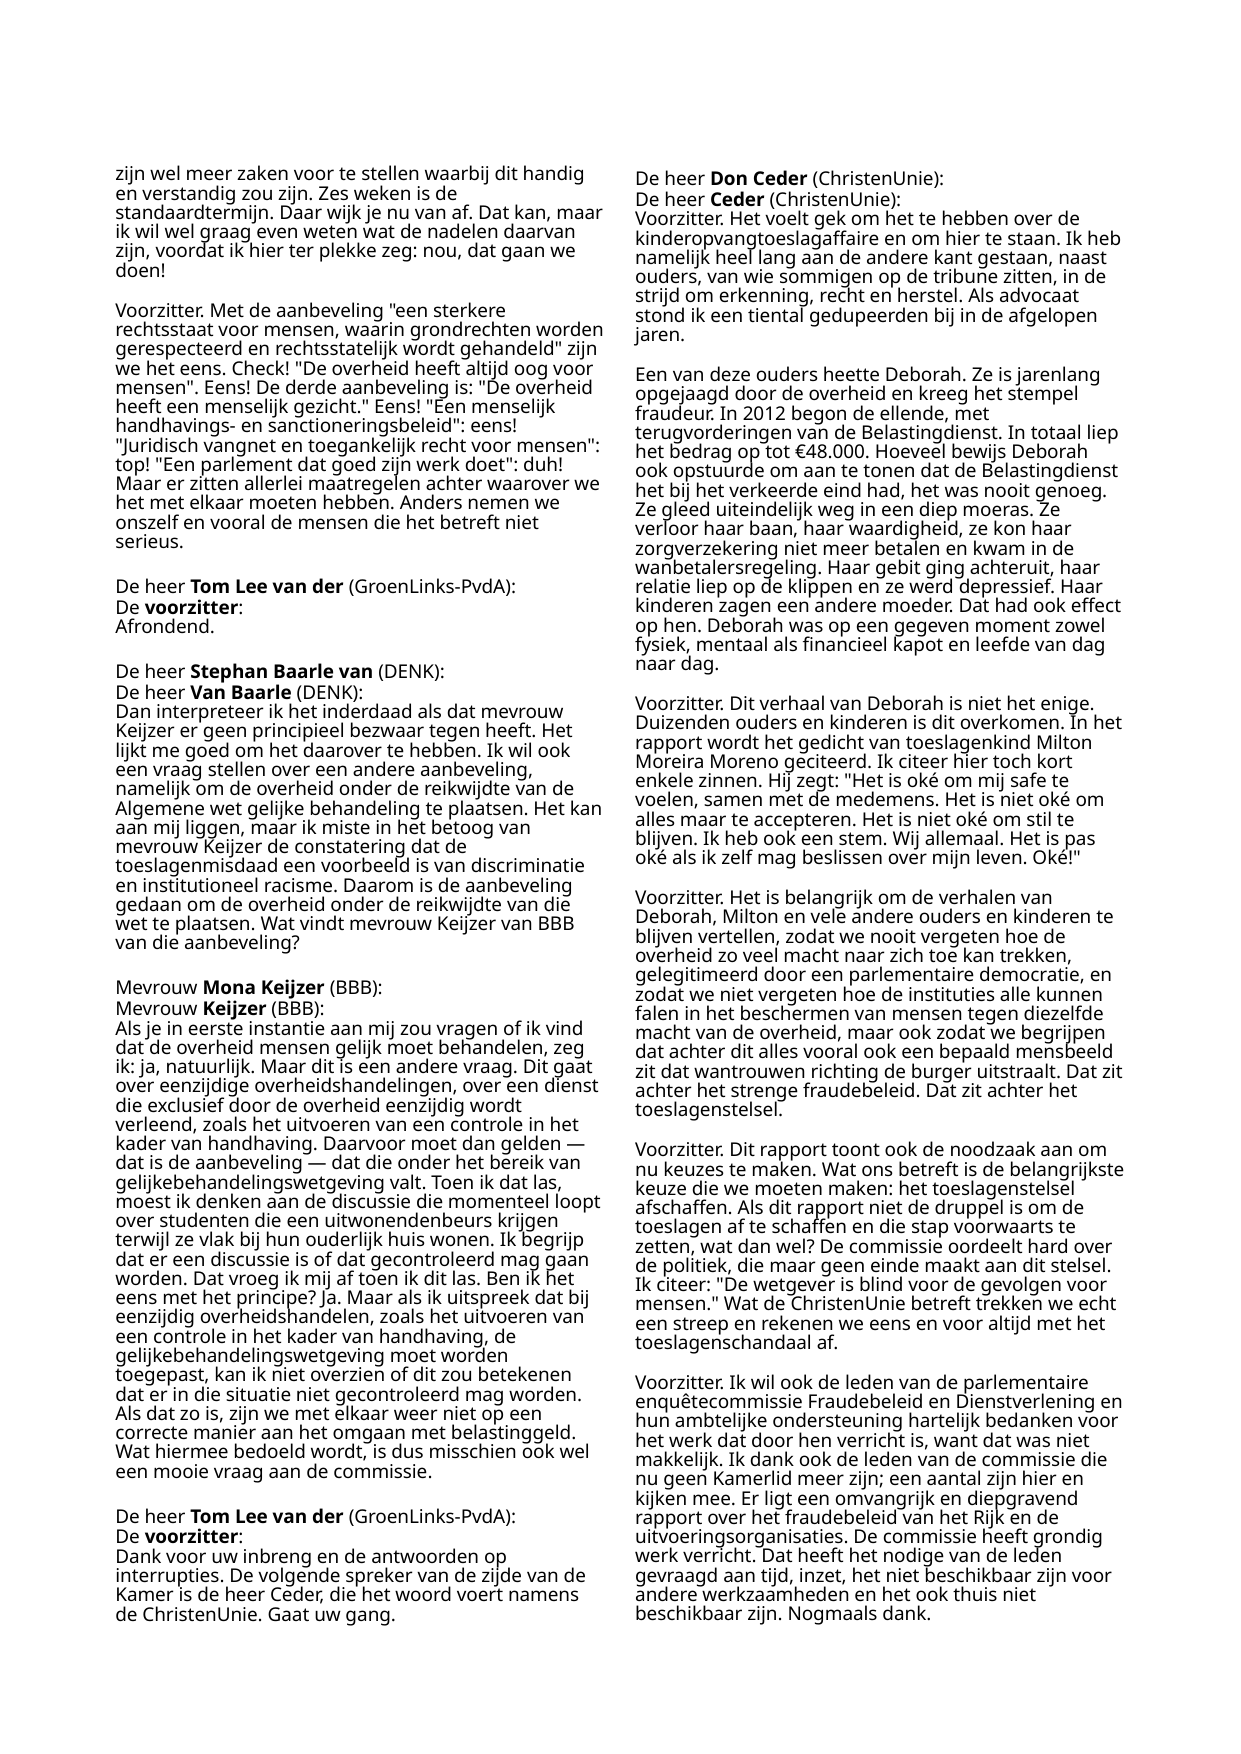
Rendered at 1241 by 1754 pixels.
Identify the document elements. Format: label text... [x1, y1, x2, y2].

text De heer Tom Lee van der (GroenLinks-PvdA): [115, 1503, 605, 1528]
text Als je in eerste instantie aan mij zou vragen of ik vind dat de overheid mensen gelijk moet behandelen, zeg ik: ja, natuurlijk. Maar dit is een andere vraag. Dit gaat over eenzijdige overheidshandelingen, over een dienst die exclusief door de overheid eenzijdig wordt verleend, zoals het uitvoeren van een controle in het kader van handhaving. Daarvoor moet dan gelden — dat is de aanbeveling — dat die onder het bereik van gelijkebehandelingswetgeving valt. Toen ik dat las, moest ik denken aan de discussie die momenteel loopt over studenten die een uitwonendenbeurs krijgen terwijl ze vlak bij hun ouderlijk huis wonen. Ik begrijp dat er een discussie is of dat gecontroleerd mag gaan worden. Dat vroeg ik mij af toen ik dit las. Ben ik het eens met het principe? Ja. Maar als ik uitspreek dat bij eenzijdig overheidshandelen, zoals het uitvoeren van een controle in het kader van handhaving, de gelijkebehandelingswetgeving moet worden toegepast, kan ik niet overzien of dit zou betekenen dat er in die situatie niet gecontroleerd mag worden. Als dat zo is, zijn we met elkaar weer niet op een correcte manier aan het omgaan met belastinggeld. Wat hiermee bedoeld wordt, is dus misschien ook wel een mooie vraag aan de commissie. [115, 1019, 605, 1482]
text Voorzitter. Met de aanbeveling "een sterkere rechtsstaat voor mensen, waarin grondrechten worden gerespecteerd en rechtsstatelijk wordt gehandeld" zijn we het eens. Check! "De overheid heeft altijd oog voor mensen". Eens! De derde aanbeveling is: "De overheid heeft een menselijk gezicht." Eens! "Een menselijk handhavings- en sanctioneringsbeleid": eens! "Juridisch vangnet en toegankelijk recht voor mensen": top! "Een parlement dat goed zijn werk doet": duh! Maar er zitten allerlei maatregelen achter waarover we het met elkaar moeten hebben. Anders nemen we onszelf en vooral de mensen die het betreft niet serieus. [115, 302, 605, 552]
text Mevrouw Mona Keijzer (BBB): [115, 974, 605, 1000]
text Voorzitter. Het voelt gek om het te hebben over de kinderopvangtoeslagaffaire en om hier te staan. Ik heb namelijk heel lang aan de andere kant gestaan, naast ouders, van wie sommigen op de tribune zitten, in de strijd om erkenning, recht en herstel. Als advocaat stond ik een tiental gedupeerden bij in de afgelopen jaren. [635, 210, 1125, 345]
text Voorzitter. Dit verhaal van Deborah is niet het enige. Duizenden ouders en kinderen is dit overkomen. In het rapport wordt het gedicht van toeslagenkind Milton Moreira Moreno geciteerd. Ik citeer hier toch kort enkele zinnen. Hij zegt: "Het is oké om mij safe te voelen, samen met de medemens. Het is niet oké om alles maar te accepteren. Het is niet oké om stil te blijven. Ik heb ook een stem. Wij allemaal. Het is pas oké als ik zelf mag beslissen over mijn leven. Oké!" [635, 695, 1125, 868]
text Afrondend. [115, 618, 605, 637]
text De heer Tom Lee van der (GroenLinks-PvdA): [115, 573, 605, 599]
text De heer Stephan Baarle van (DENK): [115, 658, 605, 684]
text Voorzitter. Het is belangrijk om de verhalen van Deborah, Milton en vele andere ouders en kinderen te blijven vertellen, zodat we nooit vergeten hoe de overheid zo veel macht naar zich toe kan trekken, gelegitimeerd door een parlementaire democratie, en zodat we niet vergeten hoe de instituties alle kunnen falen in het beschermen van mensen tegen diezelfde macht van de overheid, maar ook zodat we begrijpen dat achter dit alles vooral ook een bepaald mensbeeld zit dat wantrouwen richting de burger uitstraalt. Dat zit achter het strenge fraudebeleid. Dat zit achter het toeslagenstelsel. [635, 889, 1125, 1121]
text Mevrouw Keijzer (BBB): [115, 1000, 605, 1019]
text Voorzitter. Dit rapport toont ook de noodzaak aan om nu keuzes te maken. Wat ons betreft is de belangrijkste keuze die we moeten maken: het toeslagenstelsel afschaffen. Als dit rapport niet de druppel is om de toeslagen af te schaffen en die stap voorwaarts te zetten, wat dan wel? De commissie oordeelt hard over de politiek, die maar geen einde maakt aan dit stelsel. Ik citeer: "De wetgever is blind voor de gevolgen voor mensen." Wat de ChristenUnie betreft trekken we echt een streep en rekenen we eens en voor altijd met het toeslagenschandaal af. [635, 1141, 1125, 1353]
text De voorzitter: [115, 599, 605, 618]
text De heer Don Ceder (ChristenUnie): [635, 165, 1125, 191]
text De voorzitter: [115, 1528, 605, 1548]
text Voorzitter. Ik wil ook de leden van de parlementaire enquêtecommissie Fraudebeleid en Dienstverlening en hun ambtelijke ondersteuning hartelijk bedanken voor het werk dat door hen verricht is, want dat was niet makkelijk. Ik dank ook de leden van de commissie die nu geen Kamerlid meer zijn; een aantal zijn hier en kijken mee. Er ligt een omvangrijk en diepgravend rapport over het fraudebeleid van het Rijk en de uitvoeringsorganisaties. De commissie heeft grondig werk verricht. Dat heeft het nodige van de leden gevraagd aan tijd, inzet, het niet beschikbaar zijn voor andere werkzaamheden en het ook thuis niet beschikbaar zijn. Nogmaals dank. [635, 1374, 1125, 1624]
text zijn wel meer zaken voor te stellen waarbij dit handig en verstandig zou zijn. Zes weken is de standaardtermijn. Daar wijk je nu van af. Dat kan, maar ik wil wel graag even weten wat de nadelen daarvan zijn, voordat ik hier ter plekke zeg: nou, dat gaan we doen! [115, 165, 605, 281]
text Een van deze ouders heette Deborah. Ze is jarenlang opgejaagd door de overheid en kreeg het stempel fraudeur. In 2012 begon de ellende, met terugvorderingen van de Belastingdienst. In totaal liep het bedrag op tot €48.000. Hoeveel bewijs Deborah ook opstuurde om aan te tonen dat de Belastingdienst het bij het verkeerde eind had, het was nooit genoeg. Ze gleed uiteindelijk weg in een diep moeras. Ze verloor haar baan, haar waardigheid, ze kon haar zorgverzekering niet meer betalen en kwam in de wanbetalersregeling. Haar gebit ging achteruit, haar relatie liep op de klippen en ze werd depressief. Haar kinderen zagen een andere moeder. Dat had ook effect op hen. Deborah was op een gegeven moment zowel fysiek, mentaal als financieel kapot en leefde van dag naar dag. [635, 366, 1125, 674]
text Dan interpreteer ik het inderdaad als dat mevrouw Keijzer er geen principieel bezwaar tegen heeft. Het lijkt me goed om het daarover te hebben. Ik wil ook een vraag stellen over een andere aanbeveling, namelijk om de overheid onder de reikwijdte van de Algemene wet gelijke behandeling te plaatsen. Het kan aan mij liggen, maar ik miste in het betoog van mevrouw Keijzer de constatering dat de toeslagenmisdaad een voorbeeld is van discriminatie en institutioneel racisme. Daarom is de aanbeveling gedaan om de overheid onder de reikwijdte van die wet te plaatsen. Wat vindt mevrouw Keijzer van BBB van die aanbeveling? [115, 703, 605, 954]
text Dank voor uw inbreng en de antwoorden op interrupties. De volgende spreker van de zijde van de Kamer is de heer Ceder, die het woord voert namens de ChristenUnie. Gaat uw gang. [115, 1548, 605, 1625]
text De heer Van Baarle (DENK): [115, 684, 605, 703]
text De heer Ceder (ChristenUnie): [635, 191, 1125, 210]
